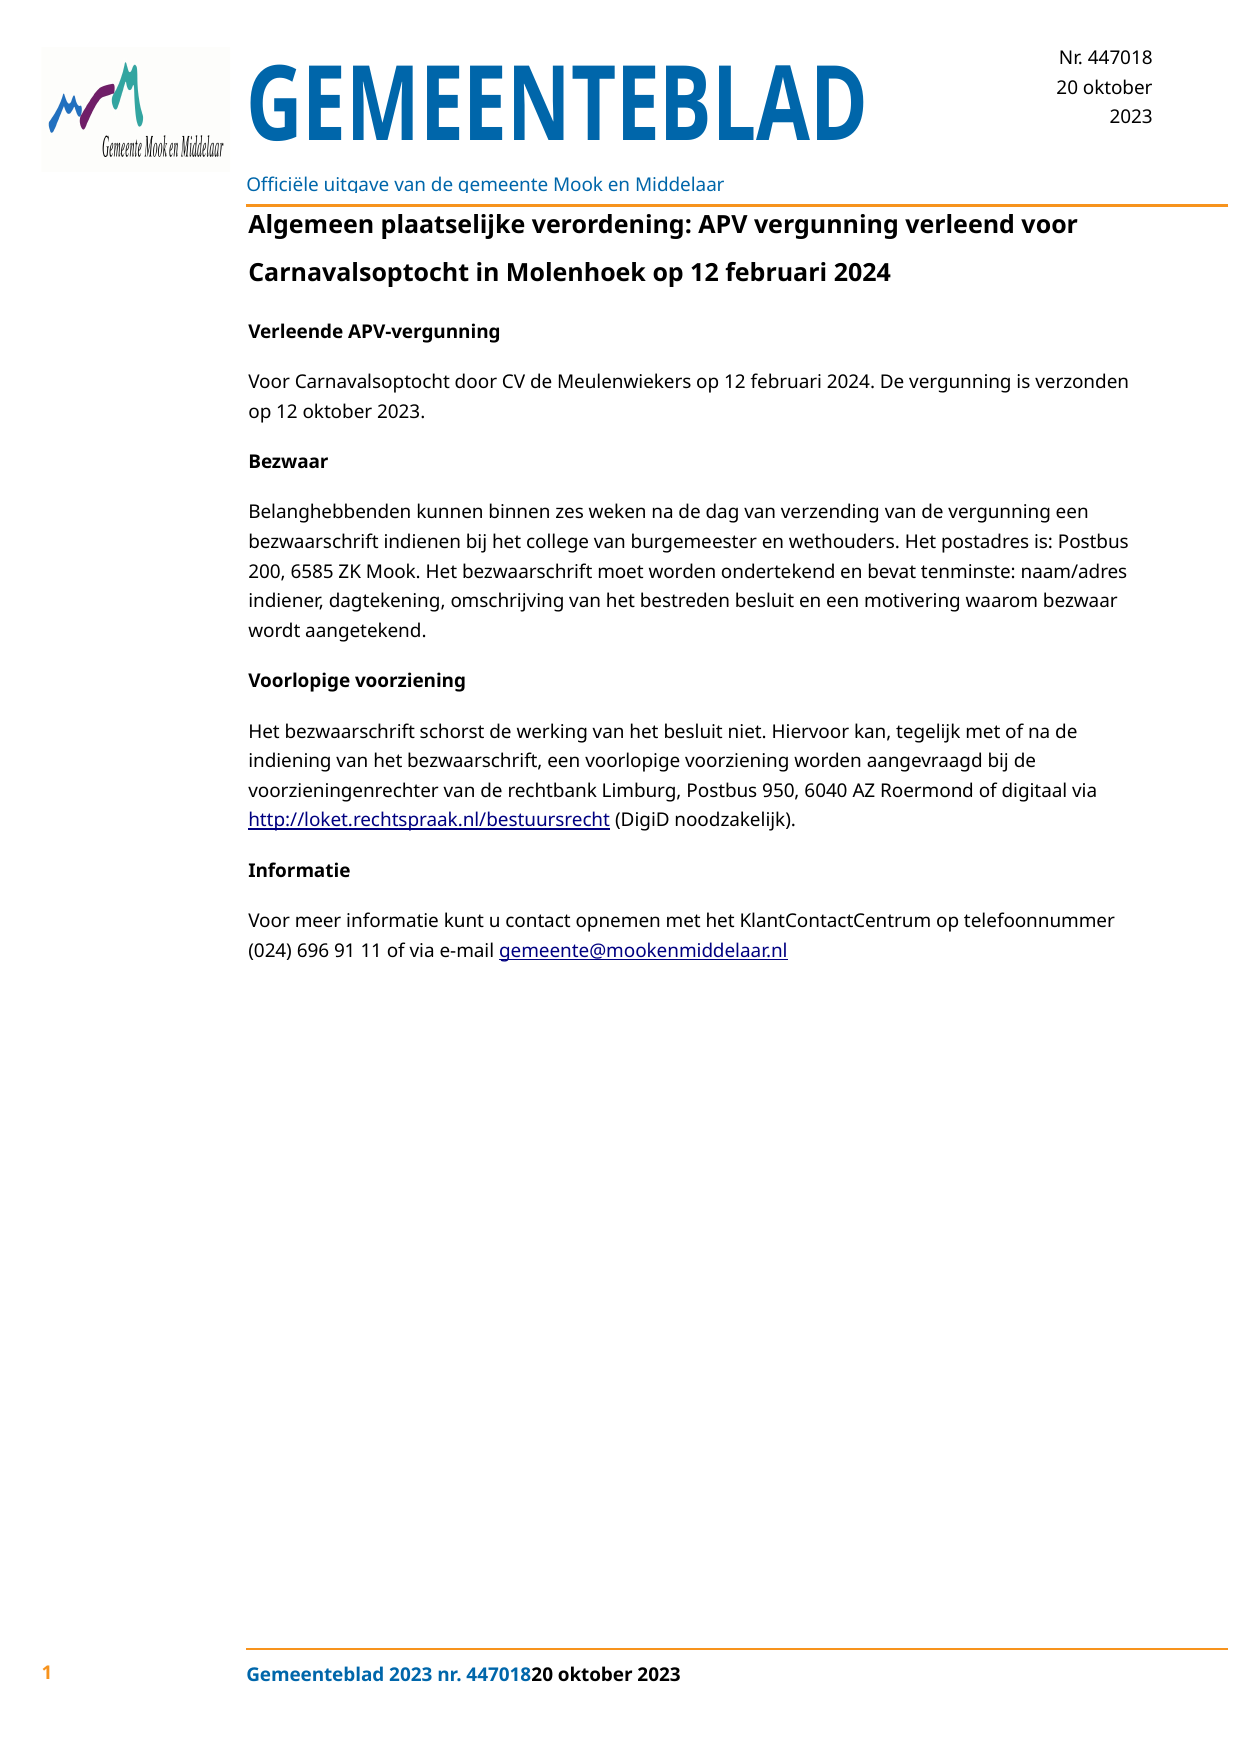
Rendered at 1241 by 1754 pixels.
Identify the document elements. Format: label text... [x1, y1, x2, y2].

text Het bezwaarschrift schorst de werking van het besluit niet. Hiervoor kan, tegelijk met of na de indiening van het bezwaarschrift, een voorlopige voorziening worden aangevraagd bij de voorzieningenrechter van de rechtbank Limburg, Postbus 950, 6040 AZ Roermond of digitaal via http://loket.rechtspraak.nl/bestuursrecht (DigiD noodzakelijk). [248, 718, 1152, 832]
picture [41, 47, 231, 172]
text Voor meer informatie kunt u contact opnemen met het KlantContactCentrum op telefoonnummer (024) 696 91 11 of via e-mail gemeente@mookenmiddelaar.nl [248, 907, 1152, 963]
text Belanghebbenden kunnen binnen zes weken na de dag van verzending van de vergunning een bezwaarschrift indienen bij het college van burgemeester en wethouders. Het postadres is: Postbus 200, 6585 ZK Mook. Het bezwaarschrift moet worden ondertekend en bevat tenminste: naam/adres indiener, dagtekening, omschrijving van het bestreden besluit en een motivering waarom bezwaar wordt aangetekend. [248, 499, 1152, 643]
text Voorlopige voorziening [248, 667, 1152, 693]
text Informatie [248, 857, 1152, 883]
text Bezwaar [248, 448, 1152, 474]
text Verleende APV-vergunning [248, 318, 1152, 344]
text Algemeen plaatselijke verordening: APV vergunning verleend voor Carnavalsoptocht in Molenhoek op 12 februari 2024 [248, 207, 1152, 288]
text Voor Carnavalsoptocht door CV de Meulenwiekers op 12 februari 2024. De vergunning is verzonden op 12 oktober 2023. [248, 368, 1152, 424]
